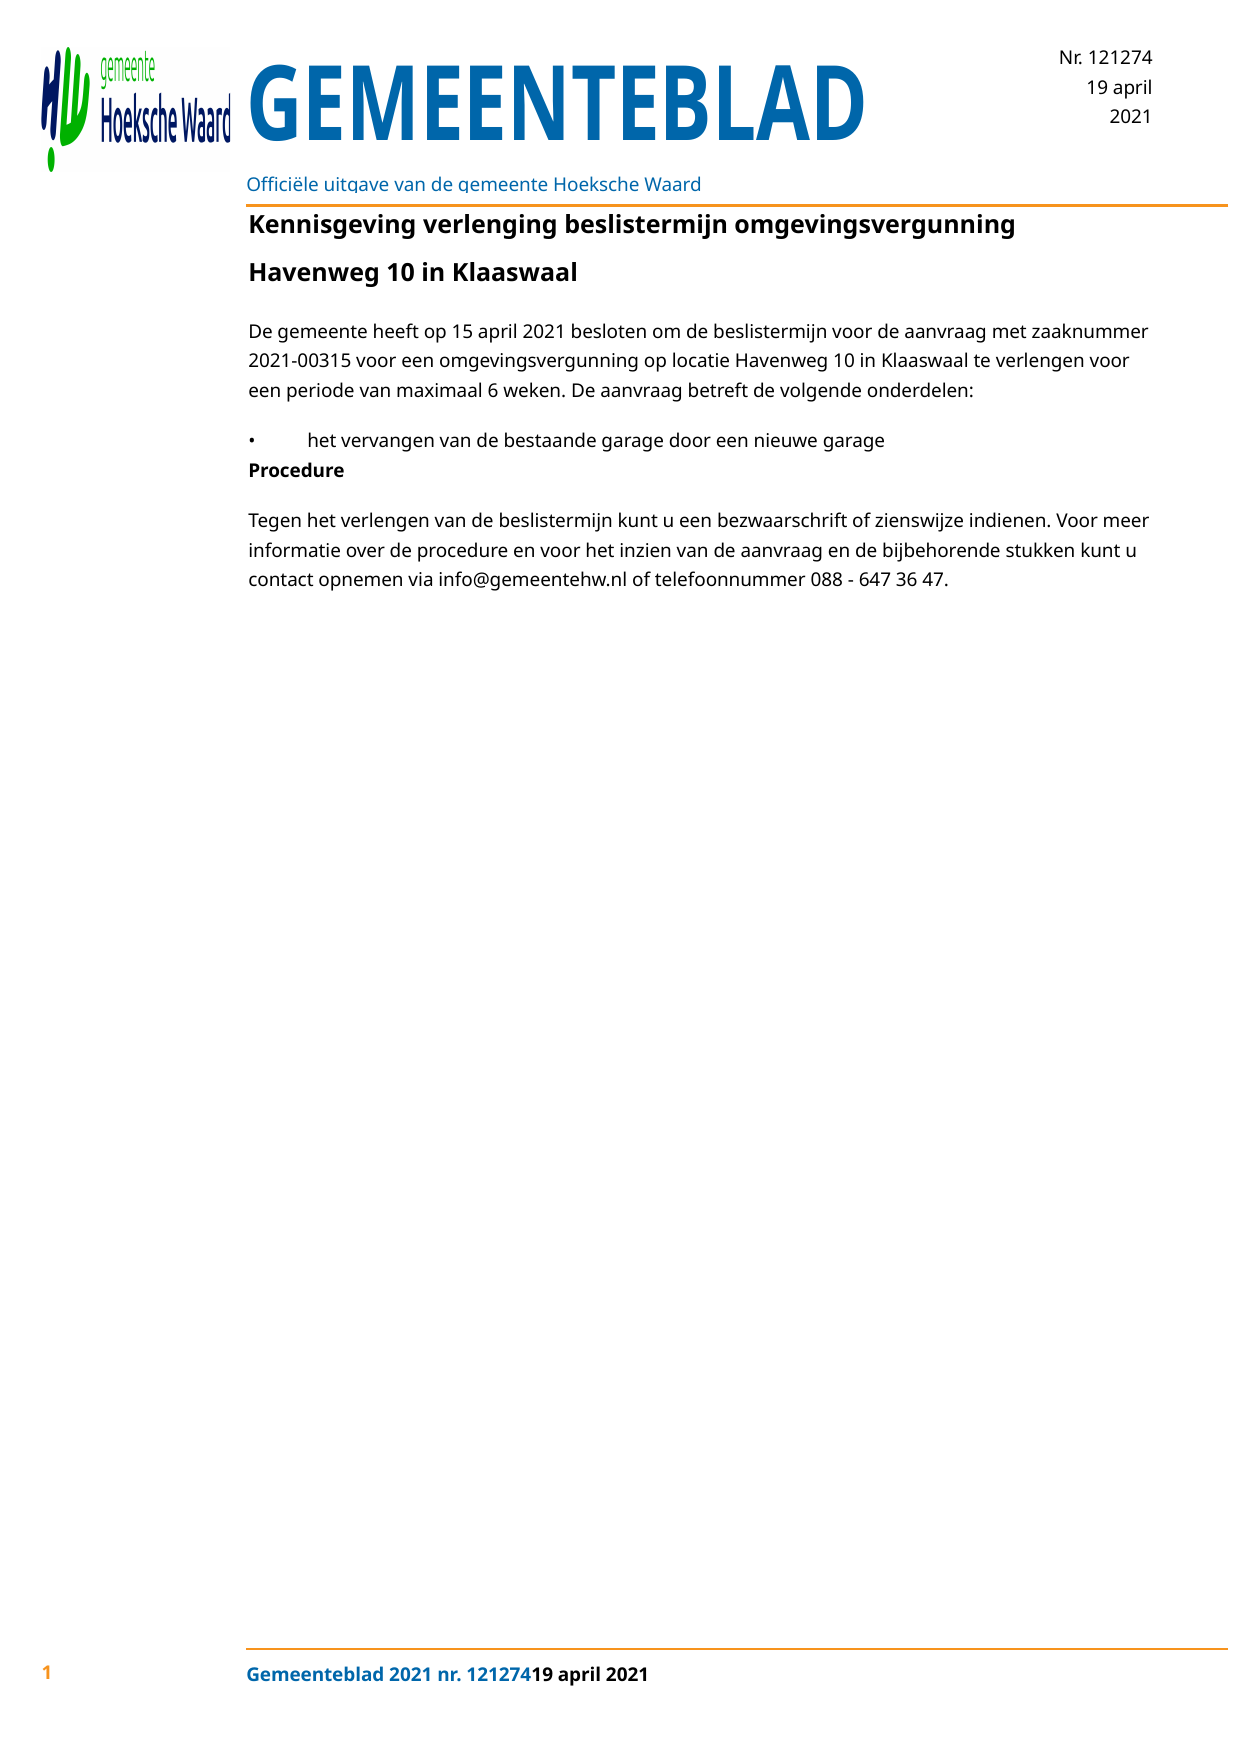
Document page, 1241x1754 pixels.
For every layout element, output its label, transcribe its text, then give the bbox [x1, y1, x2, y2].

text Procedure [248, 457, 1152, 483]
picture [41, 47, 231, 172]
text Tegen het verlengen van de beslistermijn kunt u een bezwaarschrift of zienswijze indienen. Voor meer informatie over de procedure en voor het inzien van de aanvraag en de bijbehorende stukken kunt u contact opnemen via info@gemeentehw.nl of telefoonnummer 088 - 647 36 47. [248, 507, 1152, 592]
text Kennisgeving verlenging beslistermijn omgevingsvergunning Havenweg 10 in Klaaswaal [248, 207, 1152, 288]
text De gemeente heeft op 15 april 2021 besloten om de beslistermijn voor de aanvraag met zaaknummer 2021-00315 voor een omgevingsvergunning op locatie Havenweg 10 in Klaaswaal te verlengen voor een periode van maximaal 6 weken. De aanvraag betreft de volgende onderdelen: [248, 318, 1152, 403]
list het vervangen van de bestaande garage door een nieuwe garage [248, 427, 1152, 453]
